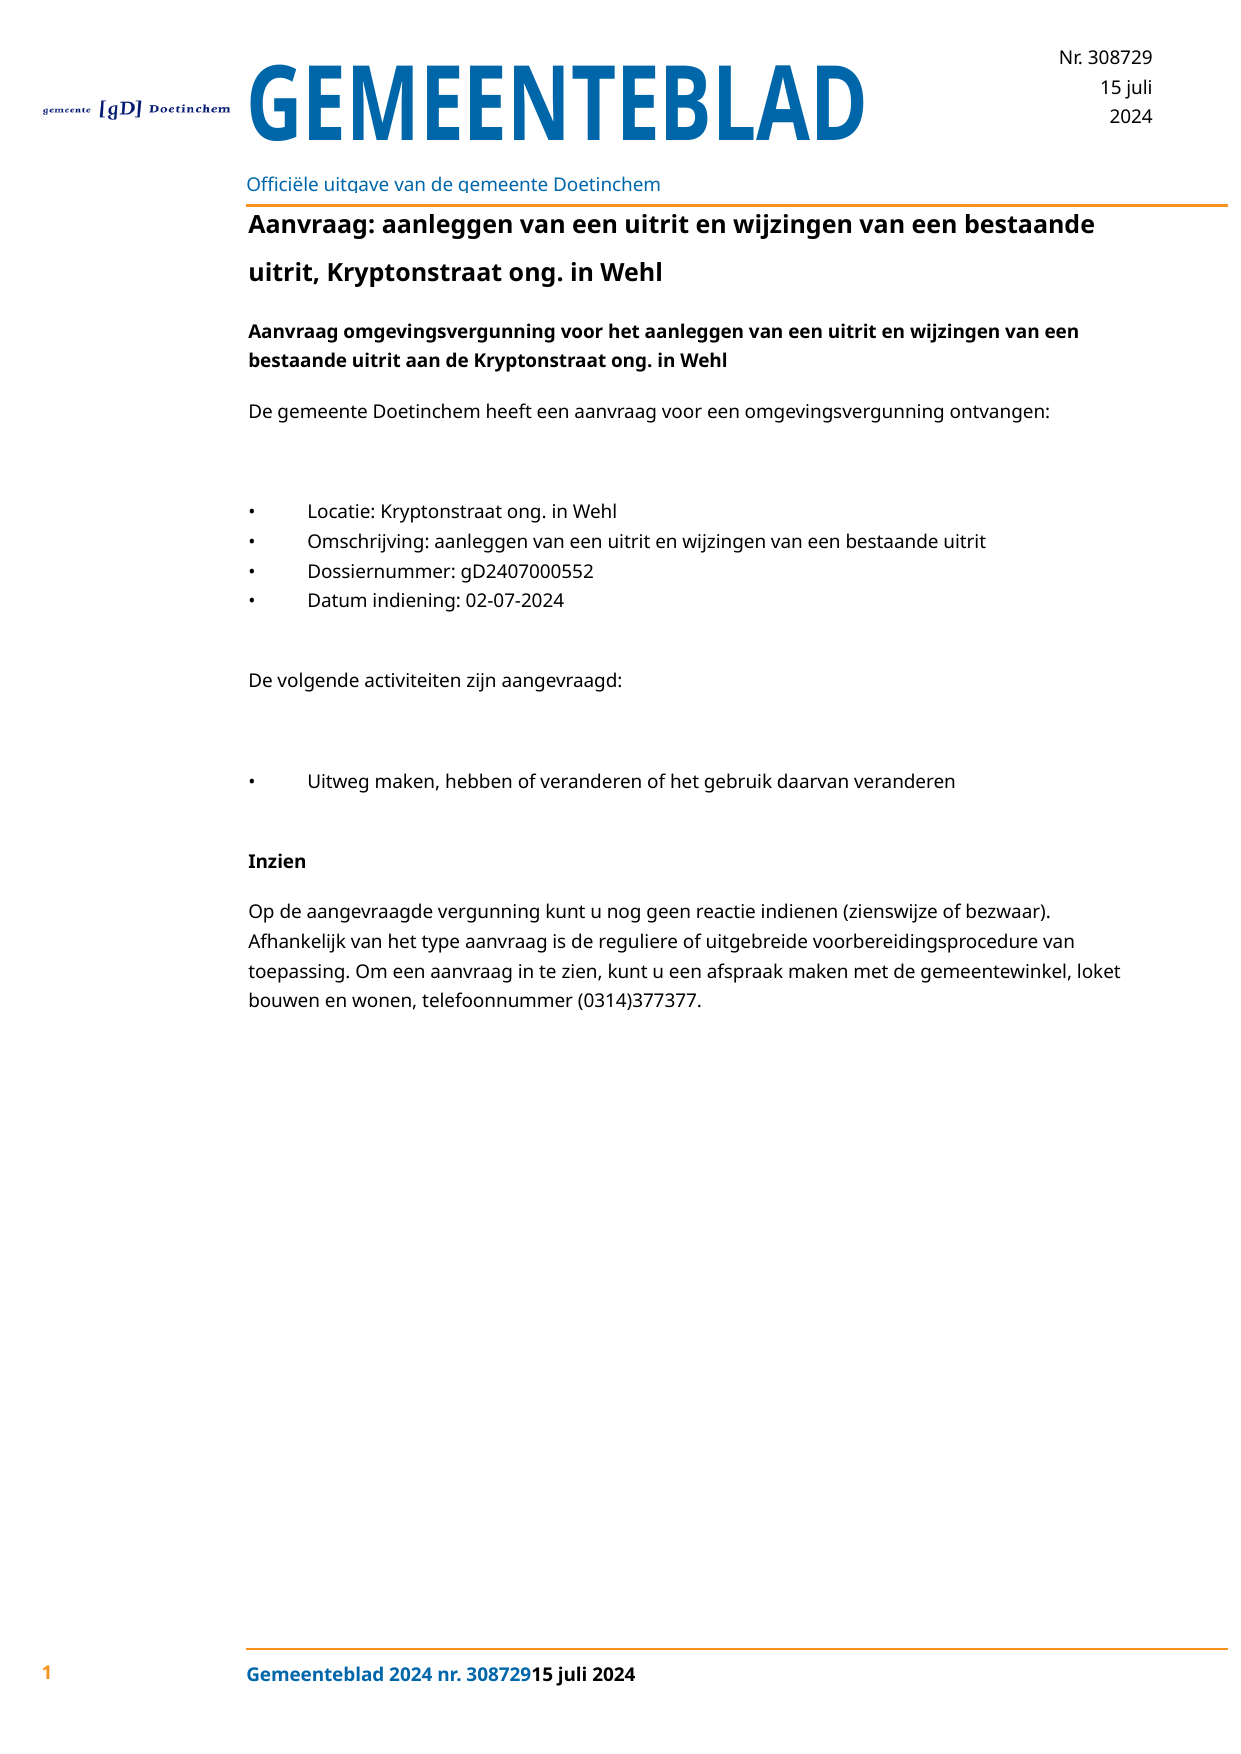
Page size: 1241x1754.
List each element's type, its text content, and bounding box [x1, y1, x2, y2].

text Inzien [248, 848, 1152, 874]
text De gemeente Doetinchem heeft een aanvraag voor een omgevingsvergunning ontvangen: [248, 398, 1152, 424]
list Uitweg maken, hebben of veranderen of het gebruik daarvan veranderen [248, 768, 1152, 794]
list Dossiernummer: gD2407000552 [248, 558, 1152, 584]
text Op de aangevraagde vergunning kunt u nog geen reactie indienen (zienswijze of bezwaar). Afhankelijk van het type aanvraag is de reguliere of uitgebreide voorbereidingsprocedure van toepassing. Om een aanvraag in te zien, kunt u een afspraak maken met de gemeentewinkel, loket bouwen en wonen, telefoonnummer (0314)377377. [248, 899, 1152, 1013]
list Omschrijving: aanleggen van een uitrit en wijzingen van een bestaande uitrit [248, 528, 1152, 554]
text Aanvraag omgevingsvergunning voor het aanleggen van een uitrit en wijzingen van een bestaande uitrit aan de Kryptonstraat ong. in Wehl [248, 318, 1152, 373]
text De volgende activiteiten zijn aangevraagd: [248, 667, 1152, 693]
text Aanvraag: aanleggen van een uitrit en wijzingen van een bestaande uitrit, Kryptonstraat ong. in Wehl [248, 207, 1152, 288]
picture [41, 47, 231, 172]
list Locatie: Kryptonstraat ong. in Wehl [248, 499, 1152, 524]
list Datum indiening: 02-07-2024 [248, 587, 1152, 613]
